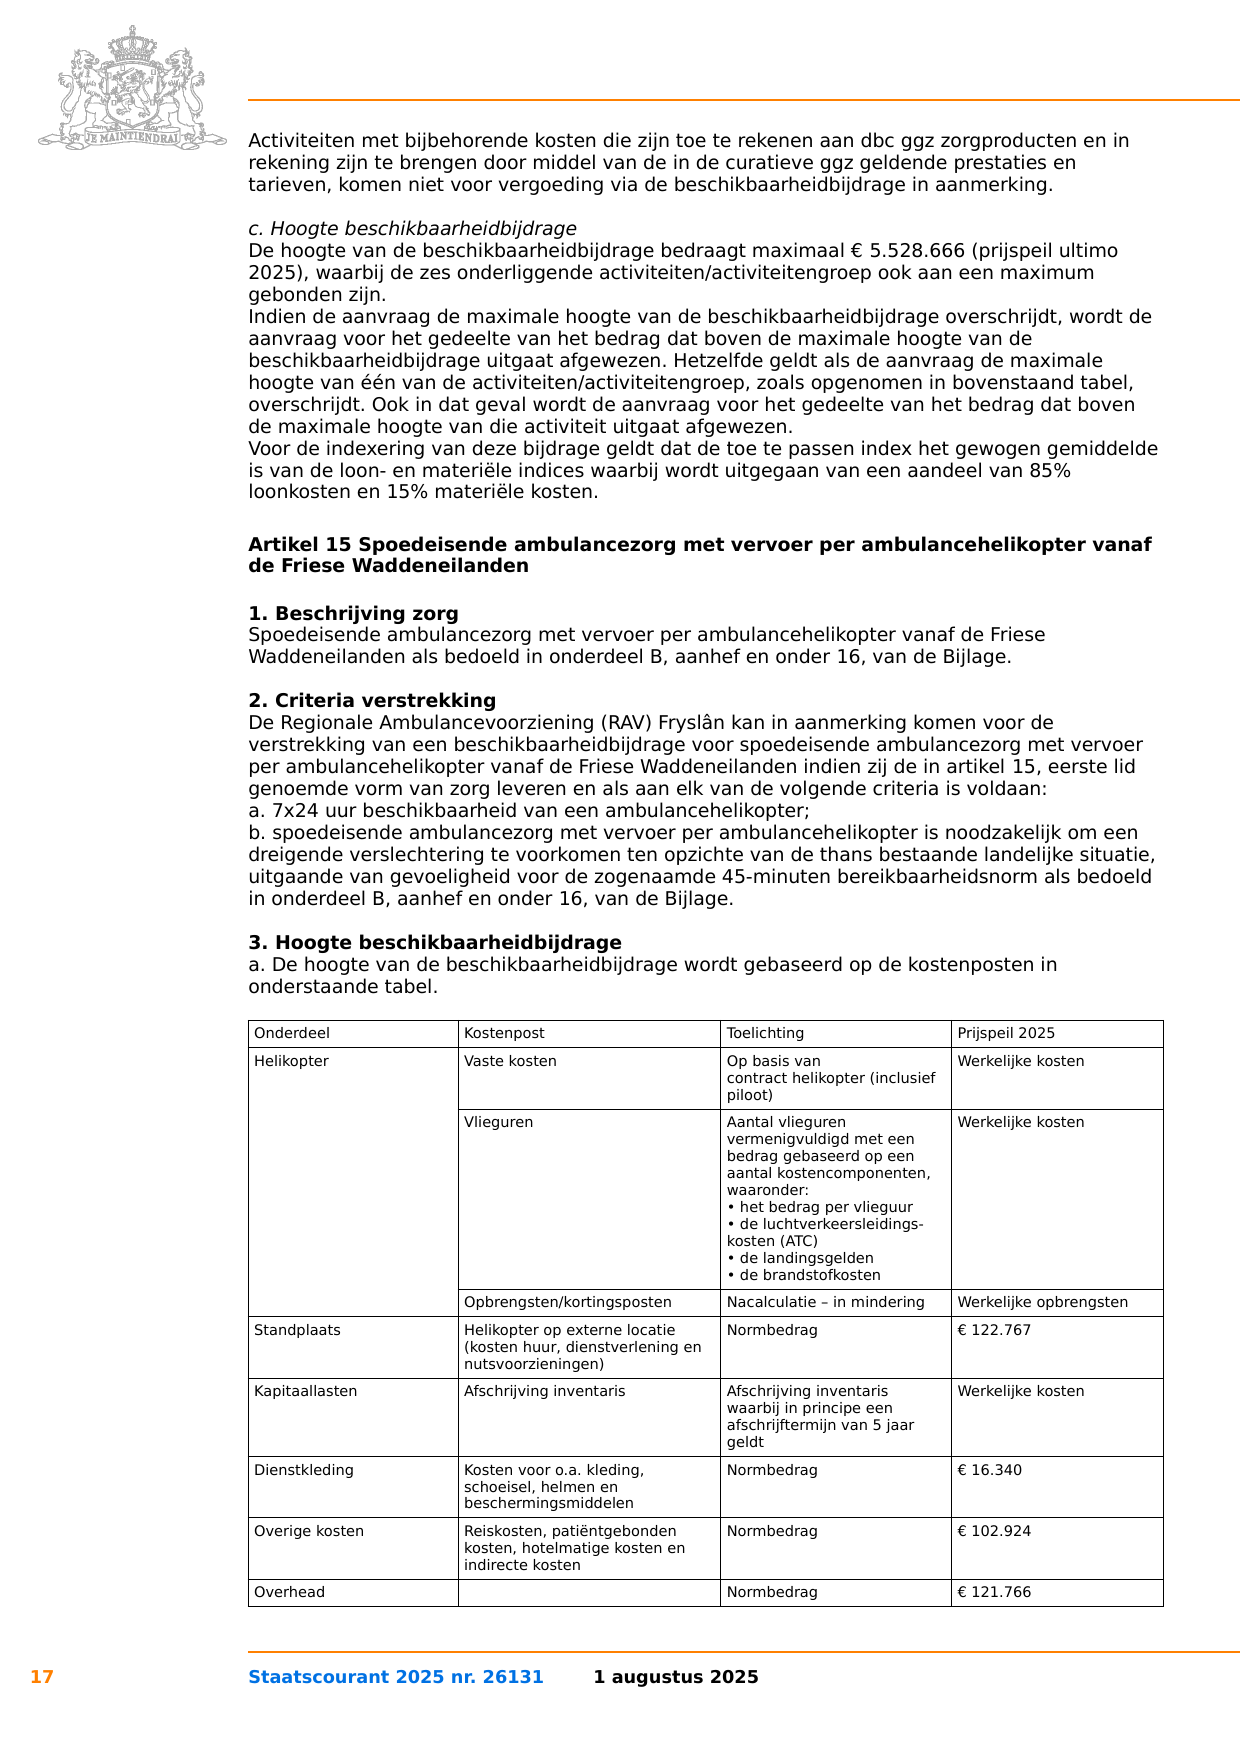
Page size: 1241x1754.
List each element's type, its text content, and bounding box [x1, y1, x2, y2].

table_cell Werkelijke kosten [952, 1110, 1163, 1289]
subtitle c. Hoogte beschikbaarheidbijdrage [248, 218, 1163, 240]
text b. spoedeisende ambulancezorg met vervoer per ambulancehelikopter is noodzakelijk om een dreigende verslechtering te voorkomen ten opzichte van de thans bestaande landelijke situatie, uitgaande van gevoeligheid voor de zogenaamde 45-minuten bereikbaarheidsnorm als bedoeld in onderdeel B, aanhef en onder 16, van de Bijlage. [248, 822, 1163, 910]
table_cell Kapitaallasten [249, 1379, 458, 1456]
table_cell [459, 1580, 720, 1606]
table_cell Op basis van contract helikopter (inclusief piloot) [721, 1048, 951, 1108]
table_cell Normbedrag [721, 1580, 951, 1606]
table_header Prijspeil 2025 [952, 1021, 1163, 1047]
table_cell Vaste kosten [459, 1048, 720, 1108]
table_cell Vlieguren [459, 1110, 720, 1289]
text Voor de indexering van deze bijdrage geldt dat de toe te passen index het gewogen gemiddelde is van de loon- en materiële indices waarbij wordt uitgegaan van een aandeel van 85% loonkosten en 15% materiële kosten. [248, 437, 1163, 503]
subtitle 2. Criteria verstrekking [248, 690, 1163, 712]
text Indien de aanvraag de maximale hoogte van de beschikbaarheidbijdrage overschrijdt, wordt de aanvraag voor het gedeelte van het bedrag dat boven de maximale hoogte van de beschikbaarheidbijdrage uitgaat afgewezen. Hetzelfde geldt als de aanvraag de maximale hoogte van één van de activiteiten/activiteitengroep, zoals opgenomen in bovenstaand tabel, overschrijdt. Ook in dat geval wordt de aanvraag voor het gedeelte van het bedrag dat boven de maximale hoogte van die activiteit uitgaat afgewezen. [248, 306, 1163, 437]
subtitle 3. Hoogte beschikbaarheidbijdrage [248, 932, 1163, 954]
text Activiteiten met bijbehorende kosten die zijn toe te rekenen aan dbc ggz zorgproducten en in rekening zijn te brengen door middel van de in de curatieve ggz geldende prestaties en tarieven, komen niet voor vergoeding via de beschikbaarheidbijdrage in aanmerking. [248, 130, 1163, 196]
table_header Kostenpost [459, 1021, 720, 1047]
table_header Toelichting [721, 1021, 951, 1047]
table_cell € 121.766 [952, 1580, 1163, 1606]
text a. 7x24 uur beschikbaarheid van een ambulancehelikopter; [248, 800, 1163, 822]
text a. De hoogte van de beschikbaarheidbijdrage wordt gebaseerd op de kostenposten in onderstaande tabel. [248, 954, 1163, 998]
text Spoedeisende ambulancezorg met vervoer per ambulancehelikopter vanaf de Friese Waddeneilanden als bedoeld in onderdeel B, aanhef en onder 16, van de Bijlage. [248, 624, 1163, 668]
table_cell Opbrengsten/kortingsposten [459, 1290, 720, 1316]
table_cell Normbedrag [721, 1518, 951, 1578]
table_cell Standplaats [249, 1317, 458, 1377]
table_cell Helikopter [249, 1048, 458, 1316]
table_cell Werkelijke opbrengsten [952, 1290, 1163, 1316]
table_cell Nacalculatie – in mindering [721, 1290, 951, 1316]
table_cell Normbedrag [721, 1317, 951, 1377]
table_cell Aantal vlieguren vermenigvuldigd met een bedrag gebaseerd op een aantal kostencomponenten, waaronder: • het bedrag per vlieguur • de luchtverkeersleidings-kosten (ATC) • de landingsgelden • de brandstofkosten [721, 1110, 951, 1289]
table_header Onderdeel [249, 1021, 458, 1047]
table_cell Afschrijving inventaris [459, 1379, 720, 1456]
table_cell € 102.924 [952, 1518, 1163, 1578]
subtitle Artikel 15 Spoedeisende ambulancezorg met vervoer per ambulancehelikopter vanaf de Friese Waddeneilanden [248, 533, 1163, 577]
table_cell Reiskosten, patiëntgebonden kosten, hotelmatige kosten en indirecte kosten [459, 1518, 720, 1578]
picture [38, 25, 227, 150]
table_cell Kosten voor o.a. kleding, schoeisel, helmen en beschermingsmiddelen [459, 1457, 720, 1517]
table_cell € 16.340 [952, 1457, 1163, 1517]
table_cell Werkelijke kosten [952, 1379, 1163, 1456]
table_cell € 122.767 [952, 1317, 1163, 1377]
text De hoogte van de beschikbaarheidbijdrage bedraagt maximaal € 5.528.666 (prijspeil ultimo 2025), waarbij de zes onderliggende activiteiten/activiteitengroep ook aan een maximum gebonden zijn. [248, 240, 1163, 306]
table_cell Werkelijke kosten [952, 1048, 1163, 1108]
text De Regionale Ambulancevoorziening (RAV) Fryslân kan in aanmerking komen voor de verstrekking van een beschikbaarheidbijdrage voor spoedeisende ambulancezorg met vervoer per ambulancehelikopter vanaf de Friese Waddeneilanden indien zij de in artikel 15, eerste lid genoemde vorm van zorg leveren en als aan elk van de volgende criteria is voldaan: [248, 712, 1163, 800]
table_cell Afschrijving inventaris waarbij in principe een afschrijftermijn van 5 jaar geldt [721, 1379, 951, 1456]
table_cell Helikopter op externe locatie (kosten huur, dienstverlening en nutsvoorzieningen) [459, 1317, 720, 1377]
subtitle 1. Beschrijving zorg [248, 602, 1163, 624]
table_cell Overhead [249, 1580, 458, 1606]
table_cell Normbedrag [721, 1457, 951, 1517]
table_cell Overige kosten [249, 1518, 458, 1578]
table_cell Dienstkleding [249, 1457, 458, 1517]
